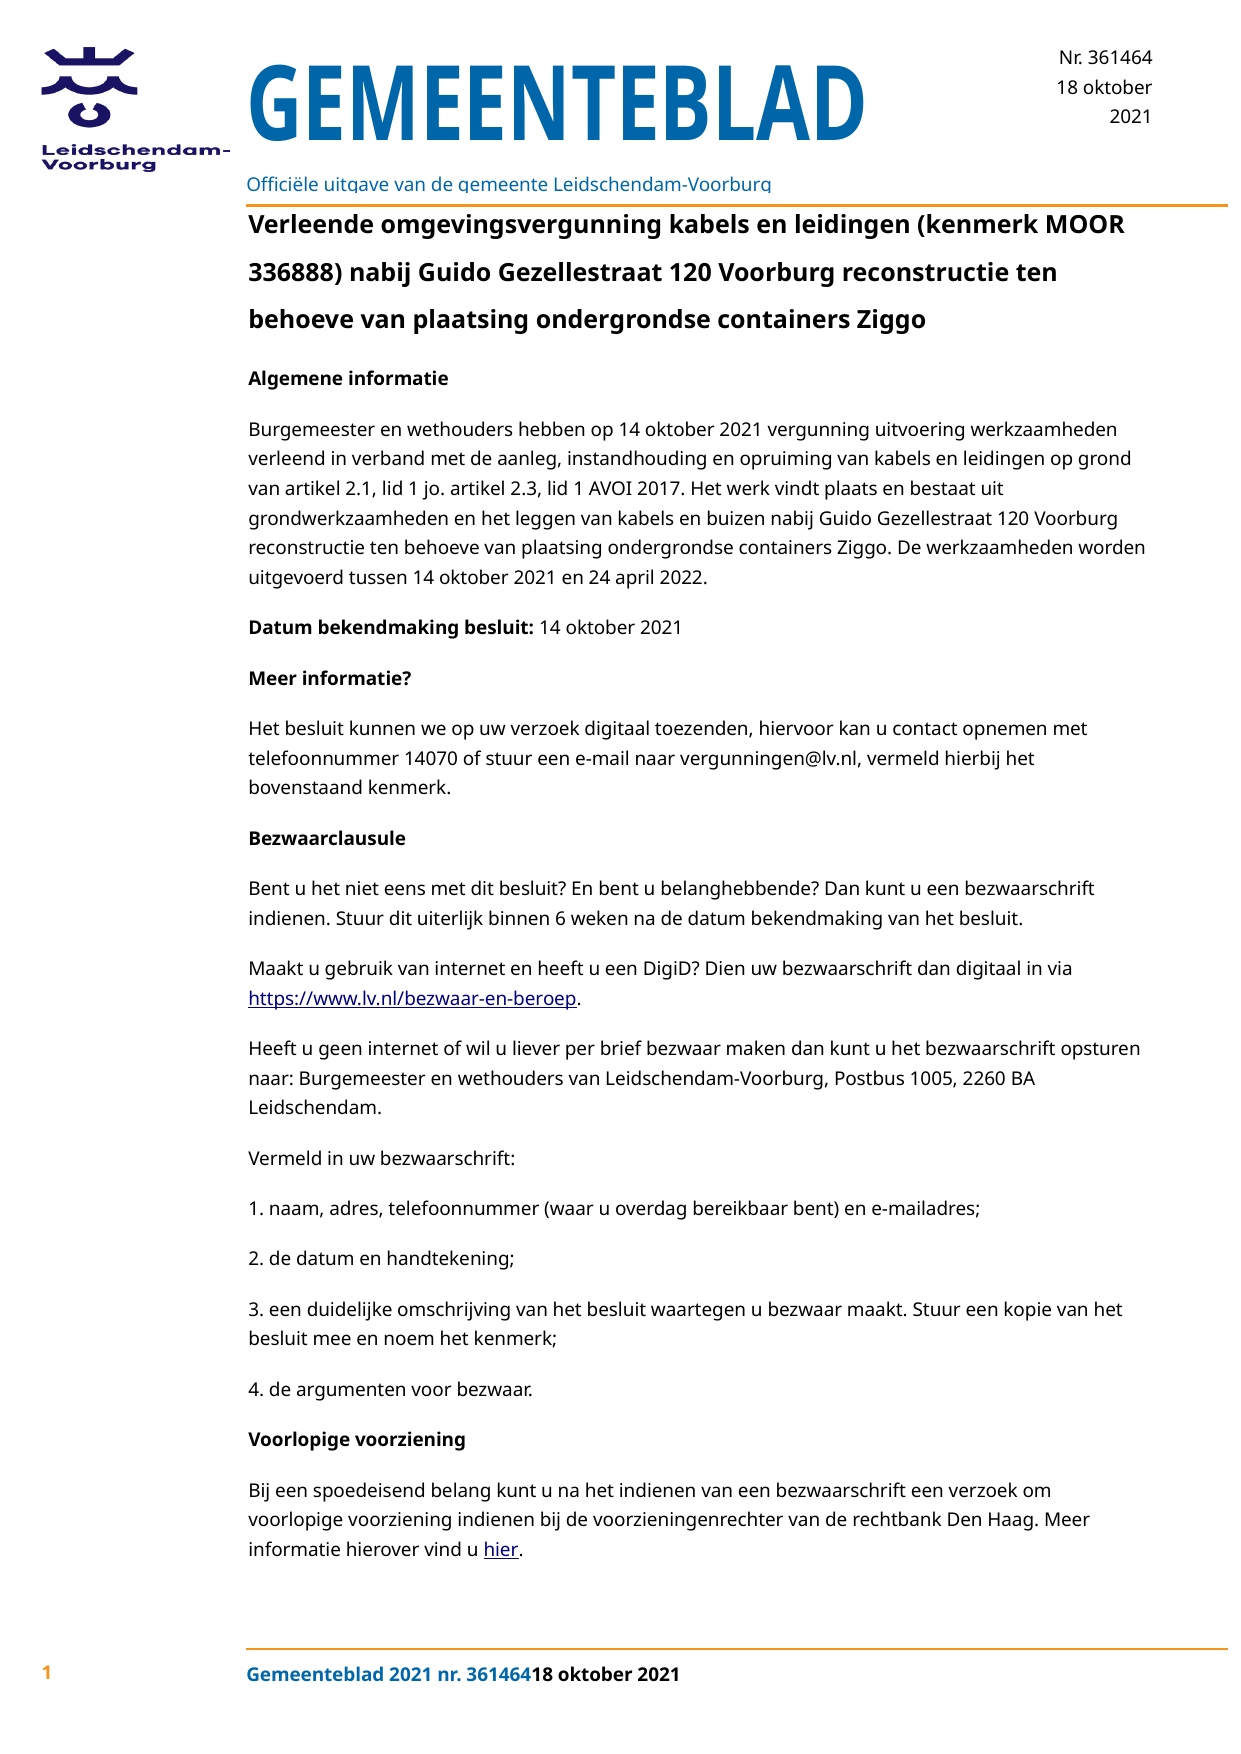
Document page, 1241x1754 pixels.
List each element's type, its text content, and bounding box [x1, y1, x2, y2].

text Bent u het niet eens met dit besluit? En bent u belanghebbende? Dan kunt u een bezwaarschrift indienen. Stuur dit uiterlijk binnen 6 weken na de datum bekendmaking van het besluit. [248, 875, 1152, 930]
text Maakt u gebruik van internet en heeft u een DigiD? Dien uw bezwaarschrift dan digitaal in via https://www.lv.nl/bezwaar-en-beroep. [248, 955, 1152, 1010]
text Heeft u geen internet of wil u liever per brief bezwaar maken dan kunt u het bezwaarschrift opsturen naar: Burgemeester en wethouders van Leidschendam-Voorburg, Postbus 1005, 2260 BA Leidschendam. [248, 1035, 1152, 1120]
text Bij een spoedeisend belang kunt u na het indienen van een bezwaarschrift een verzoek om voorlopige voorziening indienen bij de voorzieningenrechter van de rechtbank Den Haag. Meer informatie hierover vind u hier. [248, 1477, 1152, 1562]
text Het besluit kunnen we op uw verzoek digitaal toezenden, hiervoor kan u contact opnemen met telefoonnummer 14070 of stuur een e-mail naar vergunningen@lv.nl, vermeld hierbij het bovenstaand kenmerk. [248, 715, 1152, 800]
text Verleende omgevingsvergunning kabels en leidingen (kenmerk MOOR 336888) nabij Guido Gezellestraat 120 Voorburg reconstructie ten behoeve van plaatsing ondergrondse containers Ziggo [248, 207, 1152, 336]
text Meer informatie? [248, 665, 1152, 690]
text 4. de argumenten voor bezwaar. [248, 1376, 1152, 1402]
picture [41, 47, 231, 172]
text Bezwaarclausule [248, 825, 1152, 850]
text 3. een duidelijke omschrijving van het besluit waartegen u bezwaar maakt. Stuur een kopie van het besluit mee en noem het kenmerk; [248, 1296, 1152, 1351]
text 1. naam, adres, telefoonnummer (waar u overdag bereikbaar bent) en e-mailadres; [248, 1195, 1152, 1221]
text Datum bekendmaking besluit: 14 oktober 2021 [248, 614, 1152, 640]
text Algemene informatie [248, 366, 1152, 391]
text Vermeld in uw bezwaarschrift: [248, 1145, 1152, 1170]
text Voorlopige voorziening [248, 1426, 1152, 1452]
text Burgemeester en wethouders hebben op 14 oktober 2021 vergunning uitvoering werkzaamheden verleend in verband met de aanleg, instandhouding en opruiming van kabels en leidingen op grond van artikel 2.1, lid 1 jo. artikel 2.3, lid 1 AVOI 2017. Het werk vindt plaats en bestaat uit grondwerkzaamheden en het leggen van kabels en buizen nabij Guido Gezellestraat 120 Voorburg reconstructie ten behoeve van plaatsing ondergrondse containers Ziggo. De werkzaamheden worden uitgevoerd tussen 14 oktober 2021 en 24 april 2022. [248, 416, 1152, 589]
text 2. de datum en handtekening; [248, 1246, 1152, 1271]
